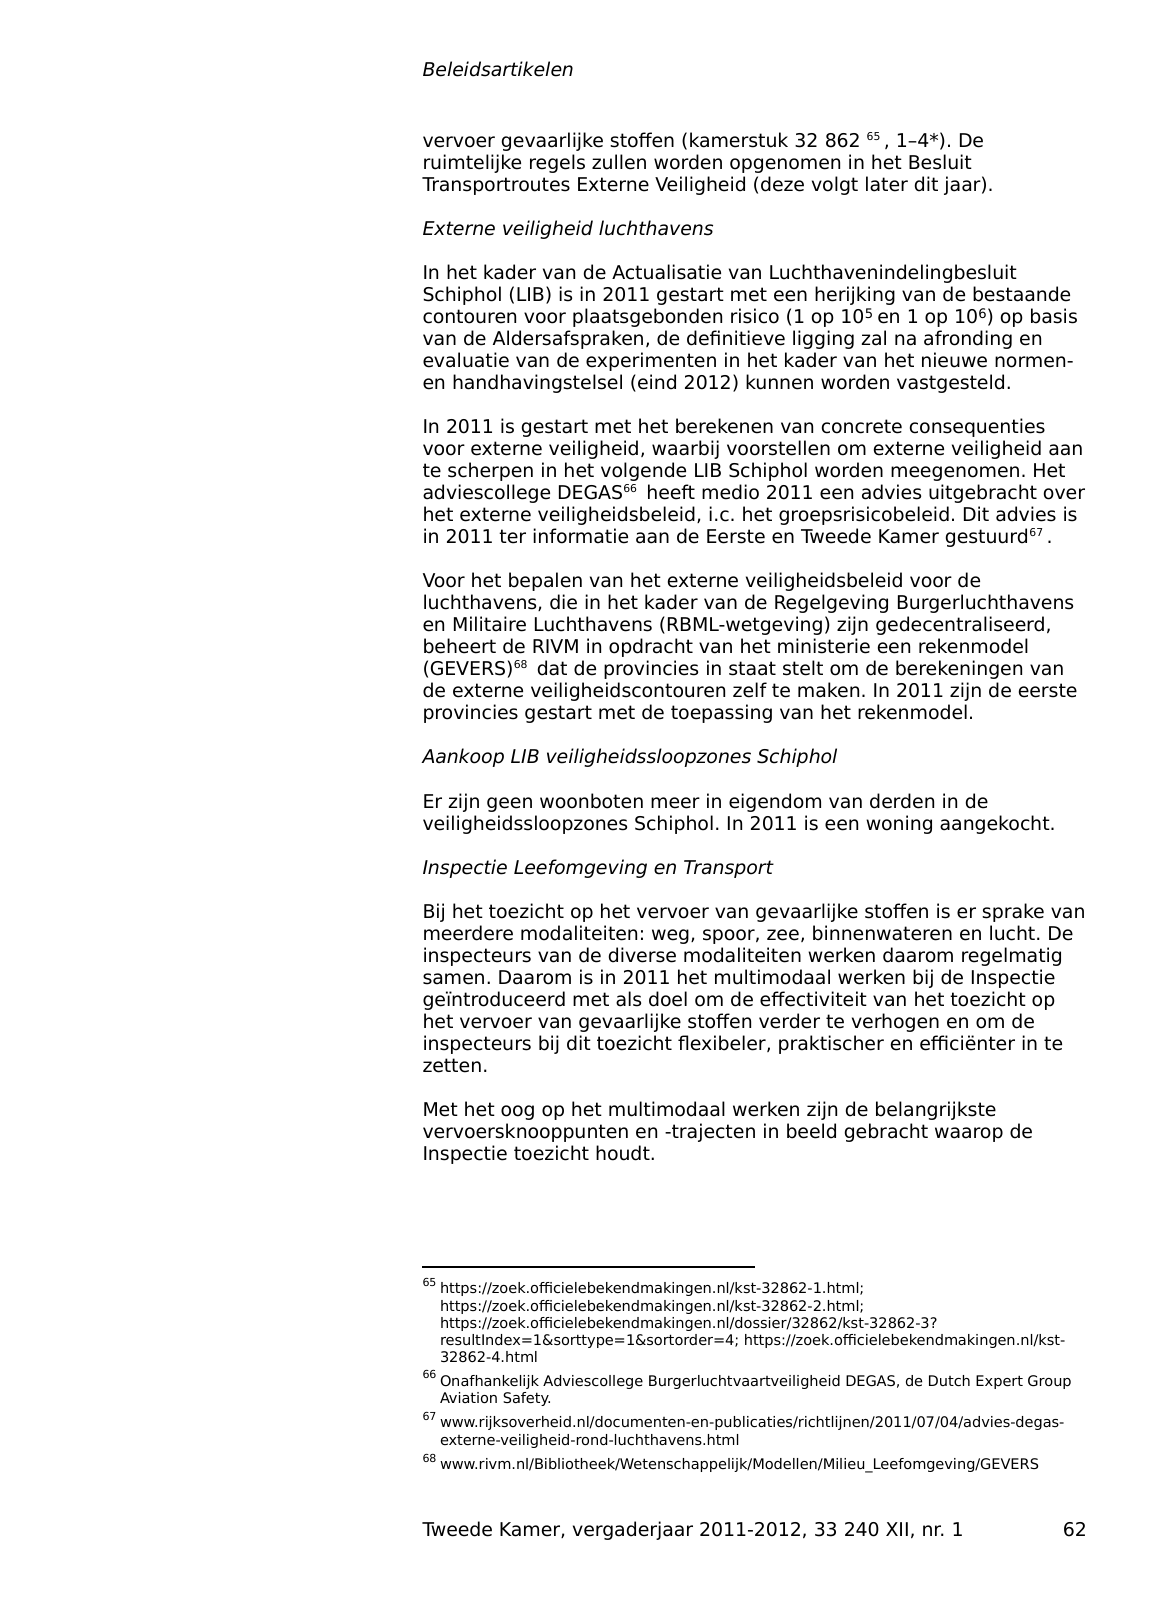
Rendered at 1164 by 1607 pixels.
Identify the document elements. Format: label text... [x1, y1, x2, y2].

text Bij het toezicht op het vervoer van gevaarlijke stoffen is er sprake van meerdere modaliteiten: weg, spoor, zee, binnenwateren en lucht. De inspecteurs van de diverse modaliteiten werken daarom regelmatig samen. Daarom is in 2011 het multimodaal werken bij de Inspectie geïntroduceerd met als doel om de effectiviteit van het toezicht op het vervoer van gevaarlijke stoffen verder te verhogen en om de inspecteurs bij dit toezicht flexibeler, praktischer en efficiënter in te zetten. [422, 901, 1087, 1077]
subtitle Externe veiligheid luchthavens [422, 218, 1087, 240]
text In 2011 is gestart met het berekenen van concrete consequenties voor externe veiligheid, waarbij voorstellen om externe veiligheid aan te scherpen in het volgende LIB Schiphol worden meegenomen. Het adviescollege DEGAS heeft medio 2011 een advies uitgebracht over het externe veiligheidsbeleid, i.c. het groepsrisicobeleid. Dit advies is in 2011 ter informatie aan de Eerste en Tweede Kamer gestuurd. [422, 416, 1087, 548]
text Onafhankelijk Adviescollege Burgerluchtvaartveiligheid DEGAS, de Dutch Expert Group Aviation Safety. [422, 1368, 1087, 1407]
text www.rivm.nl/Bibliotheek/Wetenschappelijk/Modellen/Milieu_Leefomgeving/GEVERS [422, 1452, 1087, 1474]
text In het kader van de Actualisatie van Luchthavenindelingbesluit Schiphol (LIB) is in 2011 gestart met een herijking van de bestaande contouren voor plaatsgebonden risico (1 op 105 en 1 op 106) op basis van de Aldersafspraken, de definitieve ligging zal na afronding en evaluatie van de experimenten in het kader van het nieuwe normen- en handhavingstelsel (eind 2012) kunnen worden vastgesteld. [422, 262, 1087, 394]
text vervoer gevaarlijke stoffen (kamerstuk 32 862 , 1–4*). De ruimtelijke regels zullen worden opgenomen in het Besluit Transportroutes Externe Veiligheid (deze volgt later dit jaar). [422, 130, 1087, 196]
text www.rijksoverheid.nl/documenten-en-publicaties/richtlijnen/2011/07/04/advies-degas-externe-veiligheid-rond-luchthavens.html [422, 1410, 1087, 1449]
text https://zoek.officielebekendmakingen.nl/kst-32862-1.html; https://zoek.officielebekendmakingen.nl/kst-32862-2.html; https://zoek.officielebekendmakingen.nl/dossier/32862/kst-32862-3?resultIndex=1&sorttype=1&sortorder=4; https://zoek.officielebekendmakingen.nl/kst-32862-4.html [422, 1276, 1087, 1366]
subtitle Inspectie Leefomgeving en Transport [422, 857, 1087, 879]
subtitle Aankoop LIB veiligheidssloopzones Schiphol [422, 746, 1087, 768]
text Voor het bepalen van het externe veiligheidsbeleid voor de luchthavens, die in het kader van de Regelgeving Burgerluchthavens en Militaire Luchthavens (RBML-wetgeving) zijn gedecentraliseerd, beheert de RIVM in opdracht van het ministerie een rekenmodel (GEVERS) dat de provincies in staat stelt om de berekeningen van de externe veiligheidscontouren zelf te maken. In 2011 zijn de eerste provincies gestart met de toepassing van het rekenmodel. [422, 570, 1087, 724]
text Er zijn geen woonboten meer in eigendom van derden in de veiligheidssloopzones Schiphol. In 2011 is een woning aangekocht. [422, 791, 1087, 834]
text Met het oog op het multimodaal werken zijn de belangrijkste vervoersknooppunten en -trajecten in beeld gebracht waarop de Inspectie toezicht houdt. [422, 1099, 1087, 1165]
